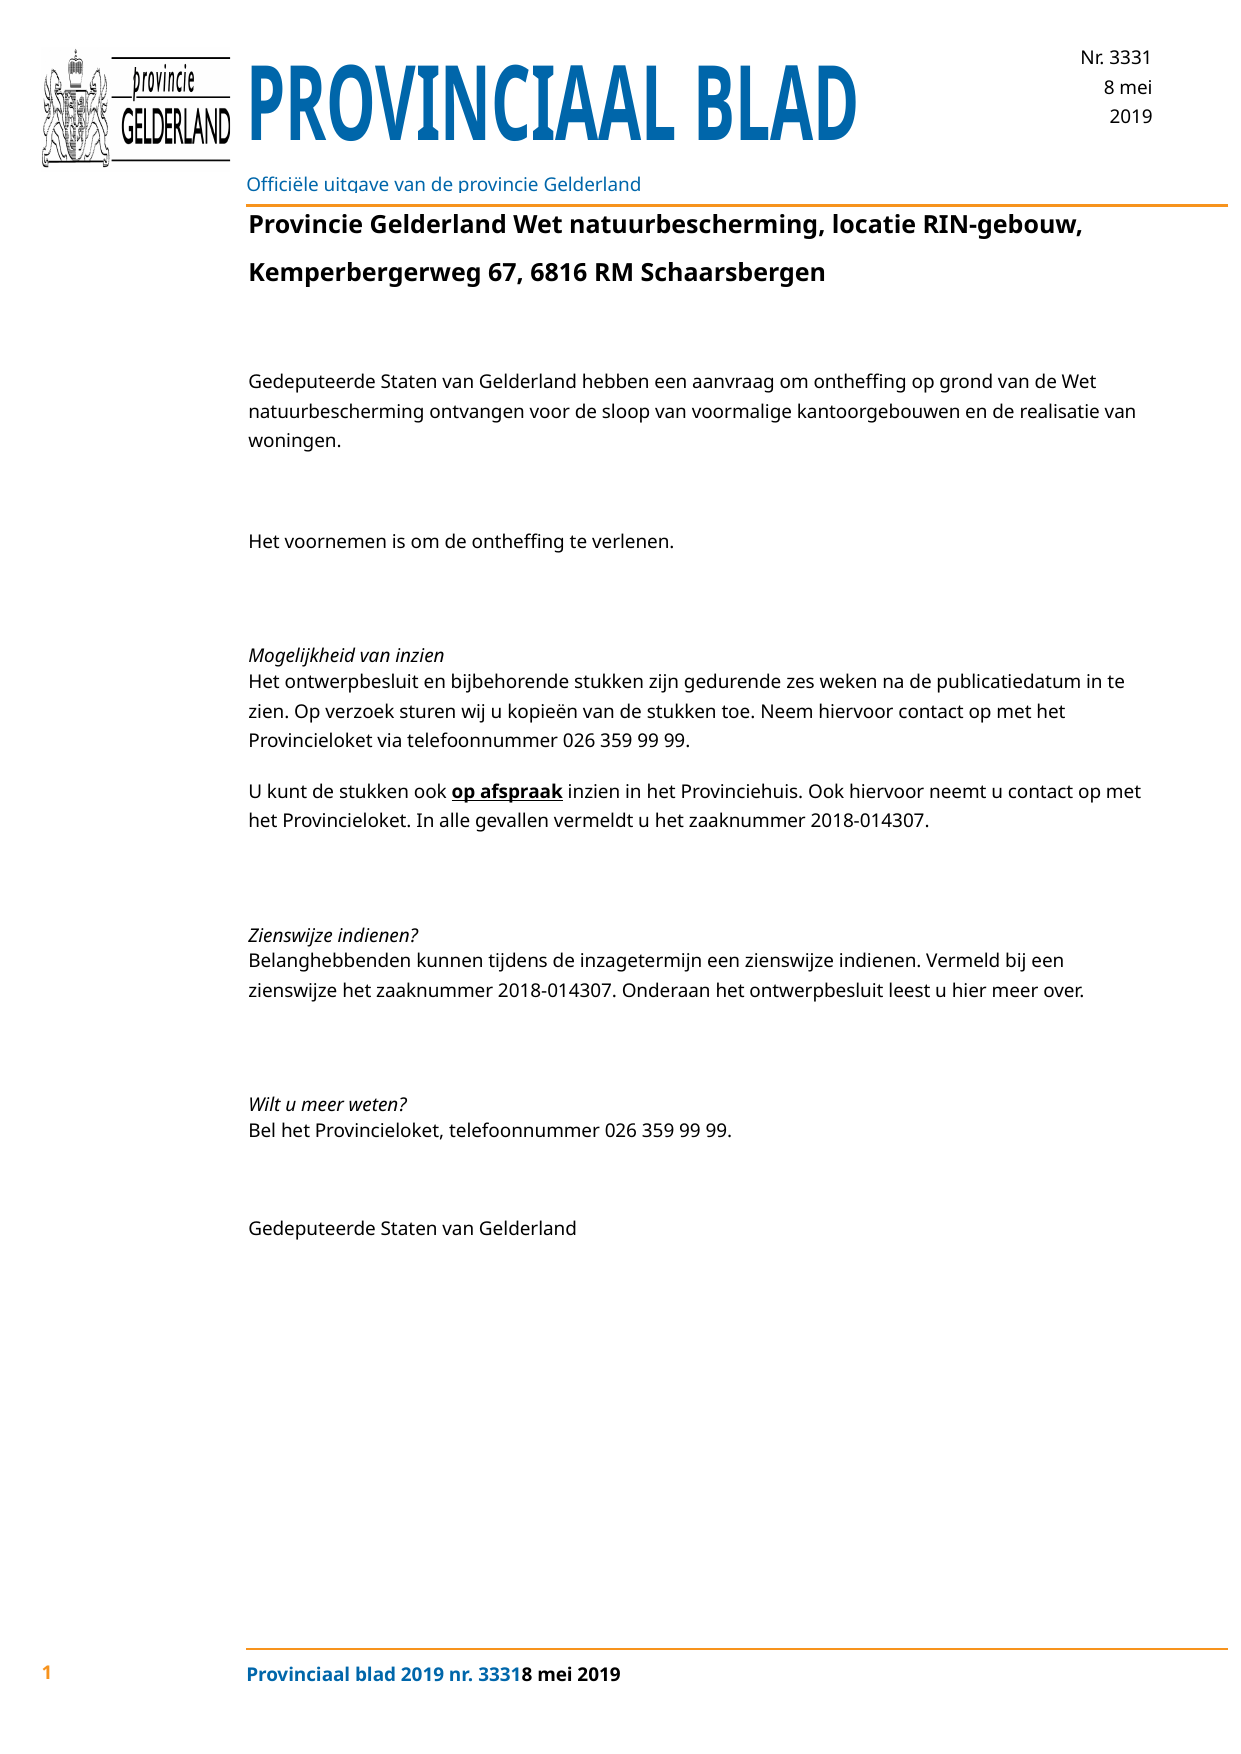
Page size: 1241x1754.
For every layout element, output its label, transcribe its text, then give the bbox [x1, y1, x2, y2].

text Bel het Provincieloket, telefoonnummer 026 359 99 99. [248, 1117, 1152, 1143]
text Gedeputeerde Staten van Gelderland [248, 1216, 1152, 1241]
text Provincie Gelderland Wet natuurbescherming, locatie RIN-gebouw, Kemperbergerweg 67, 6816 RM Schaarsbergen [248, 207, 1152, 288]
text Zienswijze indienen? [248, 922, 1152, 948]
text Het voornemen is om de ontheffing te verlenen. [248, 528, 1152, 554]
text Gedeputeerde Staten van Gelderland hebben een aanvraag om ontheffing op grond van de Wet natuurbescherming ontvangen voor de sloop van voormalige kantoorgebouwen en de realisatie van woningen. [248, 368, 1152, 453]
text Belanghebbenden kunnen tijdens de inzagetermijn een zienswijze indienen. Vermeld bij een zienswijze het zaaknummer 2018-014307. Onderaan het ontwerpbesluit leest u hier meer over. [248, 948, 1152, 1003]
text Mogelijkheid van inzien [248, 643, 1152, 668]
text Het ontwerpbesluit en bijbehorende stukken zijn gedurende zes weken na de publicatiedatum in te zien. Op verzoek sturen wij u kopieën van de stukken toe. Neem hiervoor contact op met het Provincieloket via telefoonnummer 026 359 99 99. [248, 668, 1152, 753]
text U kunt de stukken ook op afspraak inzien in het Provinciehuis. Ook hiervoor neemt u contact op met het Provincieloket. In alle gevallen vermeldt u het zaaknummer 2018-014307. [248, 778, 1152, 833]
picture [41, 47, 231, 172]
text Wilt u meer weten? [248, 1092, 1152, 1117]
